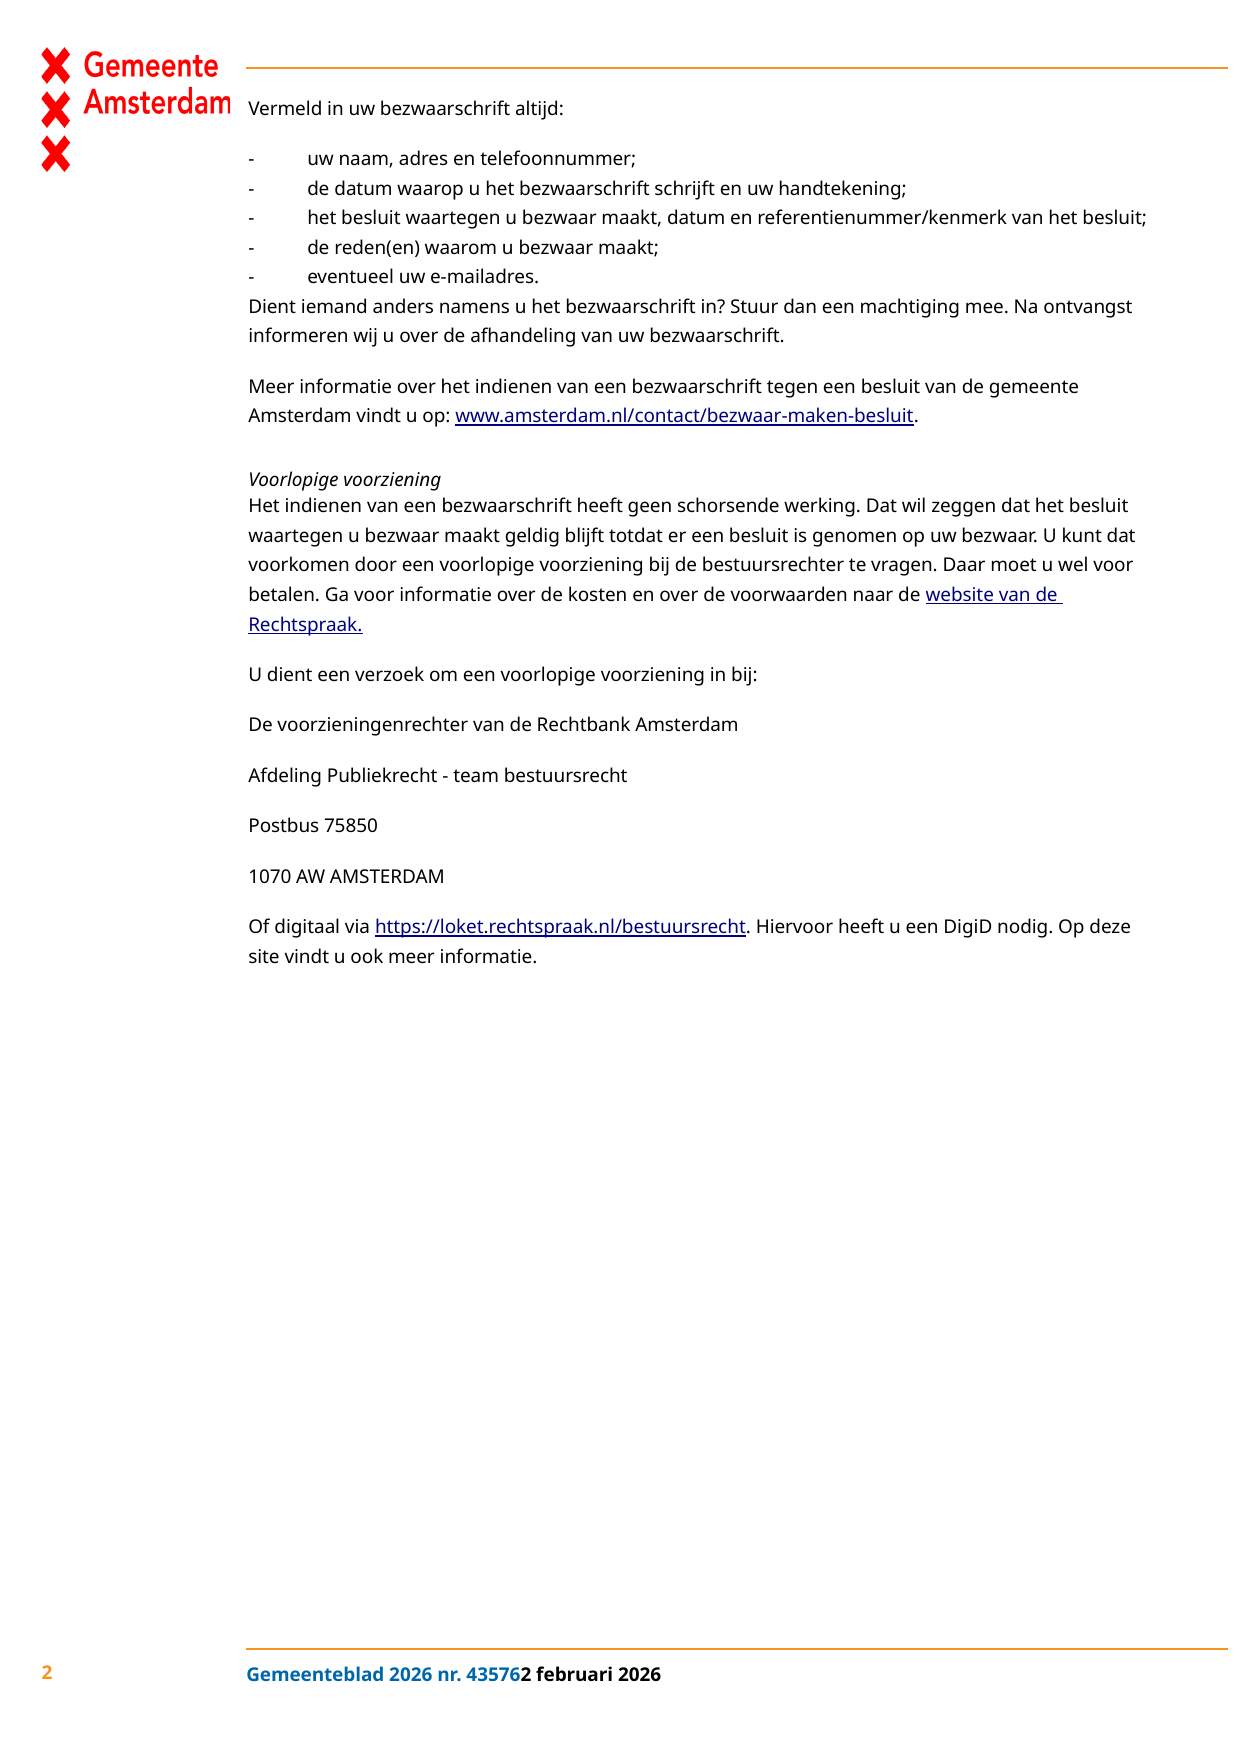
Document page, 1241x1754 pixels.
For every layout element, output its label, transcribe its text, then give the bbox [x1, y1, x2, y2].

text Postbus 75850 [248, 812, 1152, 838]
list het besluit waartegen u bezwaar maakt, datum en referentienummer/kenmerk van het besluit; [248, 204, 1152, 230]
list eventueel uw e-mailadres. [248, 263, 1152, 289]
text U dient een verzoek om een voorlopige voorziening in bij: [248, 661, 1152, 687]
text Vermeld in uw bezwaarschrift altijd: [248, 95, 1152, 121]
text Dient iemand anders namens u het bezwaarschrift in? Stuur dan een machtiging mee. Na ontvangst informeren wij u over de afhandeling van uw bezwaarschrift. [248, 293, 1152, 348]
picture [41, 47, 231, 172]
text Of digitaal via https://loket.rechtspraak.nl/bestuursrecht. Hiervoor heeft u een DigiD nodig. Op deze site vindt u ook meer informatie. [248, 913, 1152, 968]
text Het indienen van een bezwaarschrift heeft geen schorsende werking. Dat wil zeggen dat het besluit waartegen u bezwaar maakt geldig blijft totdat er een besluit is genomen op uw bezwaar. U kunt dat voorkomen door een voorlopige voorziening bij de bestuursrechter te vragen. Daar moet u wel voor betalen. Ga voor informatie over de kosten en over de voorwaarden naar de website van de Rechtspraak. [248, 492, 1152, 636]
text 1070 AW AMSTERDAM [248, 863, 1152, 888]
list de datum waarop u het bezwaarschrift schrijft en uw handtekening; [248, 175, 1152, 201]
text Meer informatie over het indienen van een bezwaarschrift tegen een besluit van de gemeente Amsterdam vindt u op: www.amsterdam.nl/contact/bezwaar-maken-besluit. [248, 373, 1152, 428]
list uw naam, adres en telefoonnummer; [248, 145, 1152, 171]
text Voorlopige voorziening [248, 467, 1152, 492]
list de reden(en) waarom u bezwaar maakt; [248, 234, 1152, 260]
text Afdeling Publiekrecht - team bestuursrecht [248, 762, 1152, 788]
text De voorzieningenrechter van de Rechtbank Amsterdam [248, 712, 1152, 737]
